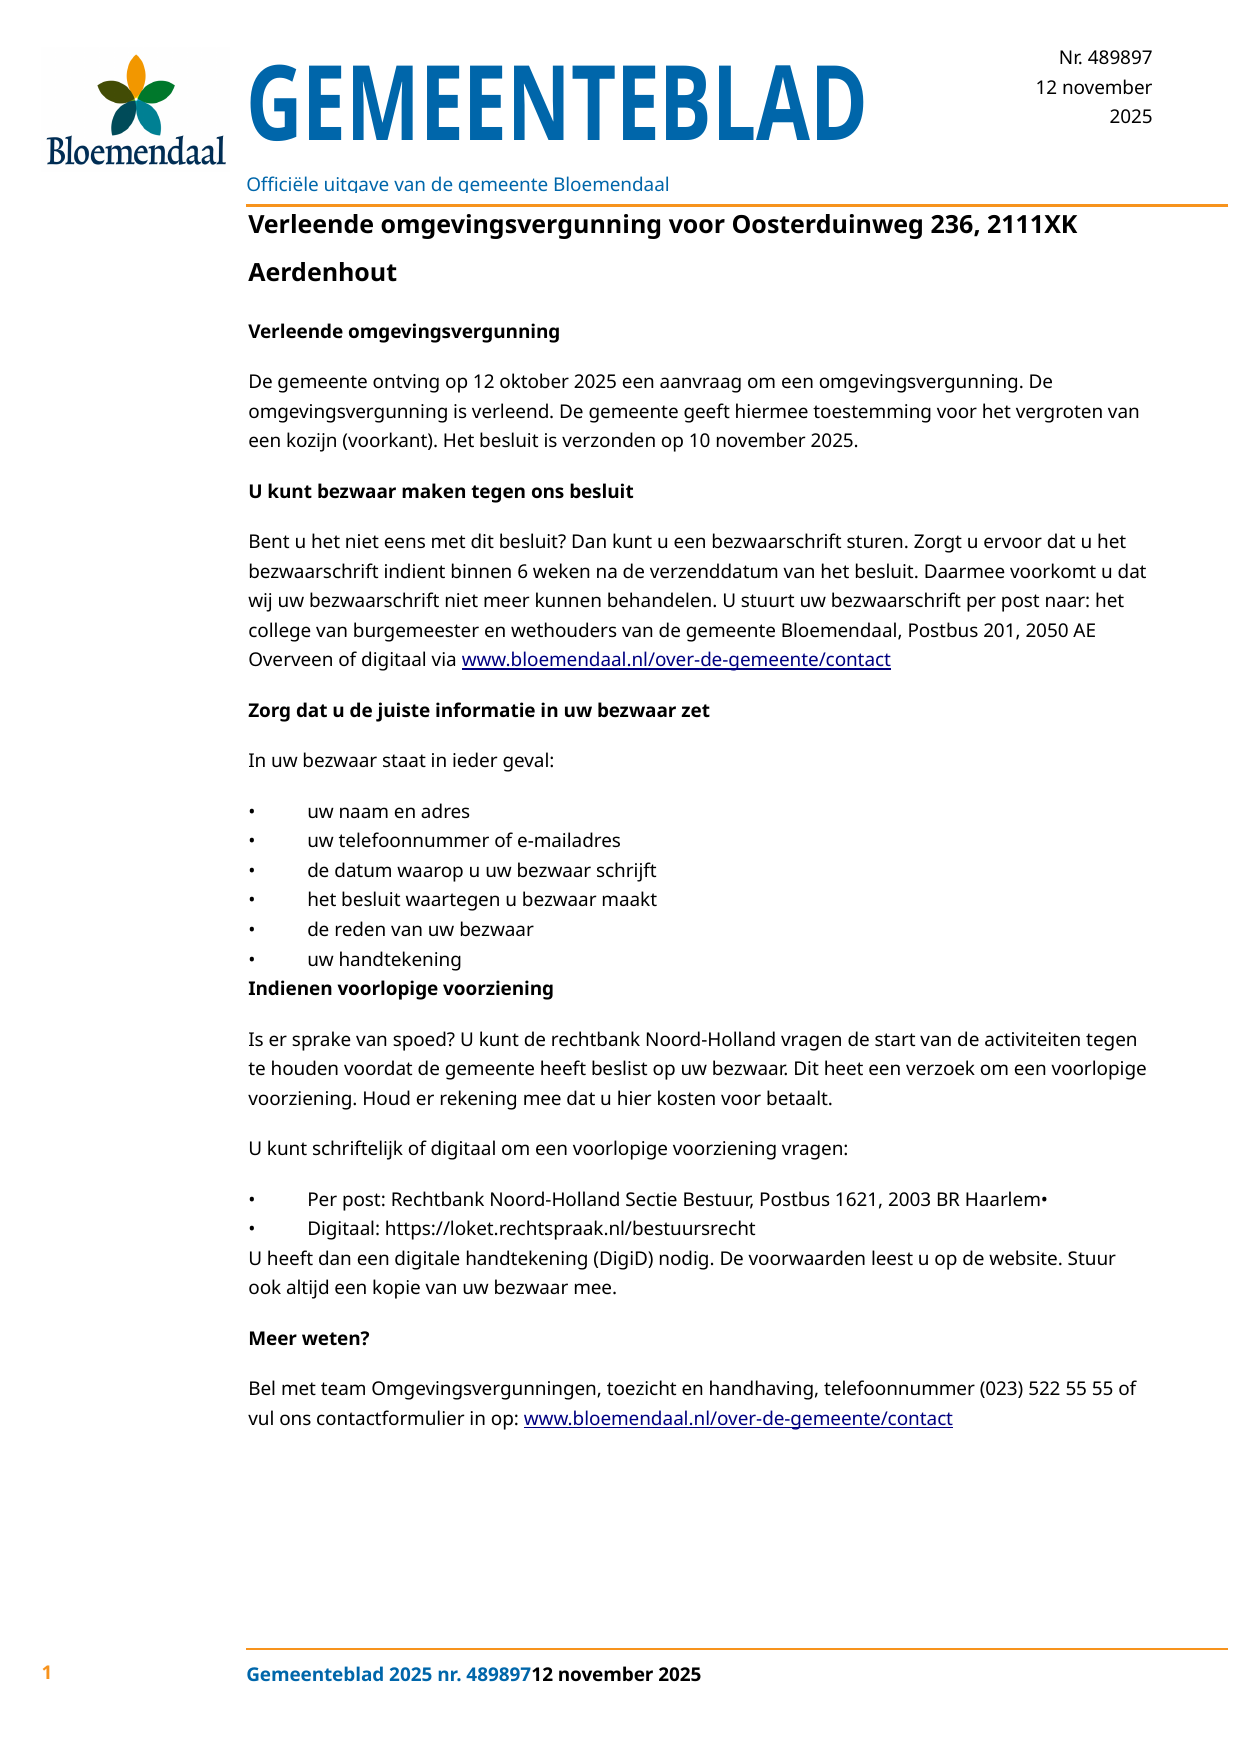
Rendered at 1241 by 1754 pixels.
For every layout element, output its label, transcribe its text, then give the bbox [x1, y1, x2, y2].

list de datum waarop u uw bezwaar schrijft [248, 857, 1152, 883]
text Is er sprake van spoed? U kunt de rechtbank Noord-Holland vragen de start van de activiteiten tegen te houden voordat de gemeente heeft beslist op uw bezwaar. Dit heet een verzoek om een voorlopige voorziening. Houd er rekening mee dat u hier kosten voor betaalt. [248, 1026, 1152, 1111]
picture [41, 47, 231, 172]
list het besluit waartegen u bezwaar maakt [248, 887, 1152, 912]
text Verleende omgevingsvergunning [248, 318, 1152, 344]
text U kunt schriftelijk of digitaal om een voorlopige voorziening vragen: [248, 1135, 1152, 1161]
list Digitaal: https://loket.rechtspraak.nl/bestuursrecht [248, 1215, 1152, 1241]
text Zorg dat u de juiste informatie in uw bezwaar zet [248, 697, 1152, 723]
list Per post: Rechtbank Noord-Holland Sectie Bestuur, Postbus 1621, 2003 BR Haarlem• [248, 1186, 1152, 1212]
text De gemeente ontving op 12 oktober 2025 een aanvraag om een omgevingsvergunning. De omgevingsvergunning is verleend. De gemeente geeft hiermee toestemming voor het vergroten van een kozijn (voorkant). Het besluit is verzonden op 10 november 2025. [248, 368, 1152, 453]
text Bel met team Omgevingsvergunningen, toezicht en handhaving, telefoonnummer (023) 522 55 55 of vul ons contactformulier in op: www.bloemendaal.nl/over-de-gemeente/contact [248, 1375, 1152, 1431]
text Verleende omgevingsvergunning voor Oosterduinweg 236, 2111XK Aerdenhout [248, 207, 1152, 288]
list uw telefoonnummer of e-mailadres [248, 827, 1152, 853]
list uw handtekening [248, 946, 1152, 972]
text Meer weten? [248, 1325, 1152, 1351]
list uw naam en adres [248, 798, 1152, 824]
text Bent u het niet eens met dit besluit? Dan kunt u een bezwaarschrift sturen. Zorgt u ervoor dat u het bezwaarschrift indient binnen 6 weken na de verzenddatum van het besluit. Daarmee voorkomt u dat wij uw bezwaarschrift niet meer kunnen behandelen. U stuurt uw bezwaarschrift per post naar: het college van burgemeester en wethouders van de gemeente Bloemendaal, Postbus 201, 2050 AE Overveen of digitaal via www.bloemendaal.nl/over-de-gemeente/contact [248, 528, 1152, 672]
text U kunt bezwaar maken tegen ons besluit [248, 478, 1152, 504]
text U heeft dan een digitale handtekening (DigiD) nodig. De voorwaarden leest u op de website. Stuur ook altijd een kopie van uw bezwaar mee. [248, 1245, 1152, 1300]
text In uw bezwaar staat in ieder geval: [248, 747, 1152, 773]
text Indienen voorlopige voorziening [248, 975, 1152, 1001]
list de reden van uw bezwaar [248, 916, 1152, 942]
